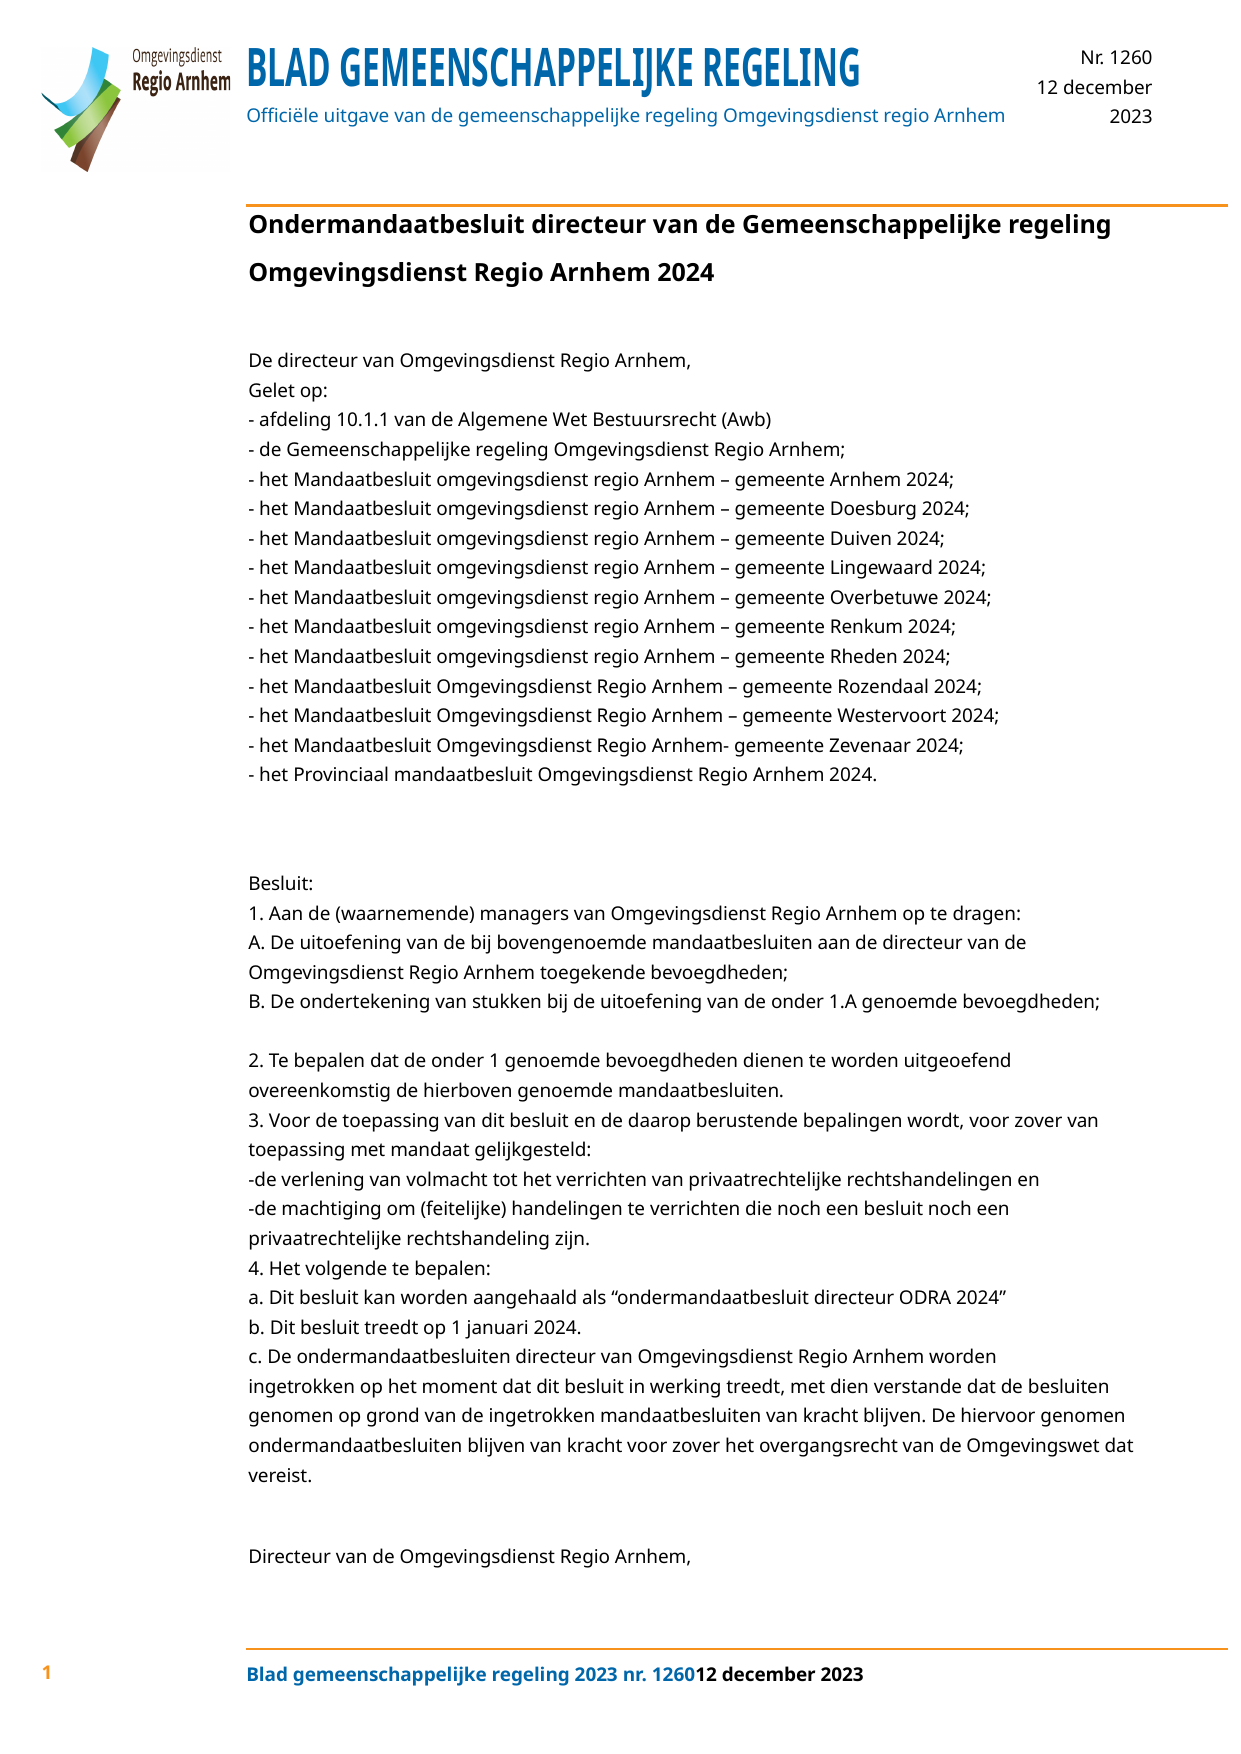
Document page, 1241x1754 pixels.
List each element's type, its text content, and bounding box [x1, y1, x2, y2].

text Besluit: [248, 870, 1152, 896]
text - het Mandaatbesluit omgevingsdienst regio Arnhem – gemeente Renkum 2024; [248, 614, 1152, 639]
text - het Mandaatbesluit omgevingsdienst regio Arnhem – gemeente Arnhem 2024; [248, 466, 1152, 492]
text 3. Voor de toepassing van dit besluit en de daarop berustende bepalingen wordt, voor zover van toepassing met mandaat gelijkgesteld: [248, 1107, 1152, 1162]
text De directeur van Omgevingsdienst Regio Arnhem, [248, 347, 1152, 373]
text Gelet op: [248, 377, 1152, 403]
text a. Dit besluit kan worden aangehaald als “ondermandaatbesluit directeur ODRA 2024” [248, 1284, 1152, 1310]
text - het Mandaatbesluit Omgevingsdienst Regio Arnhem – gemeente Rozendaal 2024; [248, 673, 1152, 699]
picture [41, 47, 231, 172]
text - de Gemeenschappelijke regeling Omgevingsdienst Regio Arnhem; [248, 436, 1152, 462]
text - het Mandaatbesluit Omgevingsdienst Regio Arnhem – gemeente Westervoort 2024; [248, 702, 1152, 728]
text c. De ondermandaatbesluiten directeur van Omgevingsdienst Regio Arnhem worden [248, 1343, 1152, 1369]
text A. De uitoefening van de bij bovengenoemde mandaatbesluiten aan de directeur van de Omgevingsdienst Regio Arnhem toegekende bevoegdheden; [248, 929, 1152, 984]
text - het Mandaatbesluit omgevingsdienst regio Arnhem – gemeente Lingewaard 2024; [248, 554, 1152, 580]
text - het Mandaatbesluit omgevingsdienst regio Arnhem – gemeente Overbetuwe 2024; [248, 584, 1152, 610]
text - het Provinciaal mandaatbesluit Omgevingsdienst Regio Arnhem 2024. [248, 762, 1152, 787]
text 2. Te bepalen dat de onder 1 genoemde bevoegdheden dienen te worden uitgeoefend overeenkomstig de hierboven genoemde mandaatbesluiten. [248, 1048, 1152, 1103]
text Ondermandaatbesluit directeur van de Gemeenschappelijke regeling Omgevingsdienst Regio Arnhem 2024 [248, 207, 1152, 288]
text - afdeling 10.1.1 van de Algemene Wet Bestuursrecht (Awb) [248, 407, 1152, 432]
text - het Mandaatbesluit omgevingsdienst regio Arnhem – gemeente Doesburg 2024; [248, 495, 1152, 521]
text -de machtiging om (feitelijke) handelingen te verrichten die noch een besluit noch een privaatrechtelijke rechtshandeling zijn. [248, 1196, 1152, 1251]
text - het Mandaatbesluit omgevingsdienst regio Arnhem – gemeente Duiven 2024; [248, 525, 1152, 551]
text -de verlening van volmacht tot het verrichten van privaatrechtelijke rechtshandelingen en [248, 1166, 1152, 1192]
text 1. Aan de (waarnemende) managers van Omgevingsdienst Regio Arnhem op te dragen: [248, 900, 1152, 925]
text 4. Het volgende te bepalen: [248, 1255, 1152, 1280]
text Directeur van de Omgevingsdienst Regio Arnhem, [248, 1543, 1152, 1568]
text b. Dit besluit treedt op 1 januari 2024. [248, 1314, 1152, 1339]
text ingetrokken op het moment dat dit besluit in werking treedt, met dien verstande dat de besluiten genomen op grond van de ingetrokken mandaatbesluiten van kracht blijven. De hiervoor genomen ondermandaatbesluiten blijven van kracht voor zover het overgangsrecht van de Omgevingswet dat vereist. [248, 1373, 1152, 1487]
text - het Mandaatbesluit Omgevingsdienst Regio Arnhem- gemeente Zevenaar 2024; [248, 732, 1152, 758]
text - het Mandaatbesluit omgevingsdienst regio Arnhem – gemeente Rheden 2024; [248, 643, 1152, 669]
text B. De ondertekening van stukken bij de uitoefening van de onder 1.A genoemde bevoegdheden; [248, 988, 1152, 1014]
